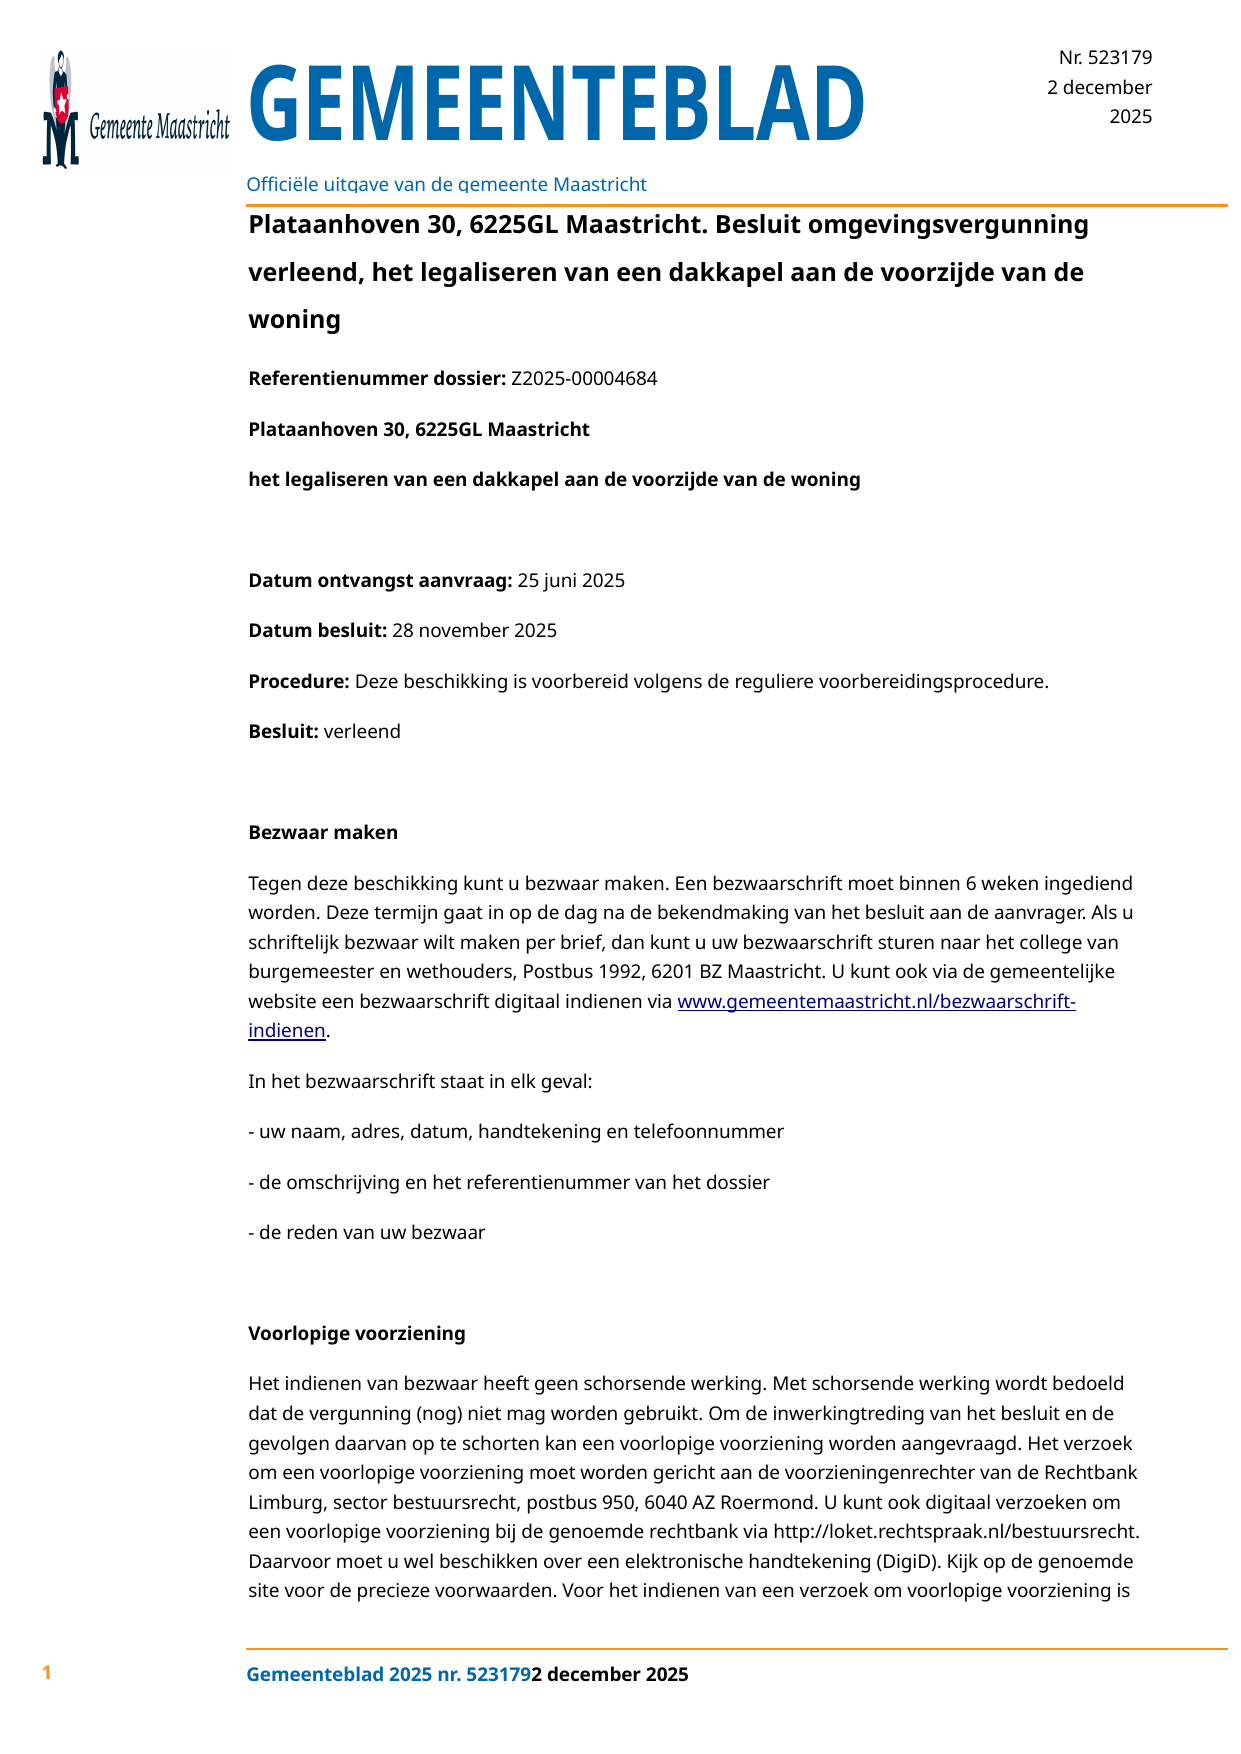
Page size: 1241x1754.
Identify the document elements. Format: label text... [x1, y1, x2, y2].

text Datum ontvangst aanvraag: 25 juni 2025 [248, 567, 1152, 593]
text - de omschrijving en het referentienummer van het dossier [248, 1169, 1152, 1194]
text Procedure: Deze beschikking is voorbereid volgens de reguliere voorbereidingsprocedure. [248, 668, 1152, 694]
text Bezwaar maken [248, 819, 1152, 845]
picture [41, 47, 231, 172]
text het legaliseren van een dakkapel aan de voorzijde van de woning [248, 466, 1152, 492]
text Plataanhoven 30, 6225GL Maastricht [248, 416, 1152, 442]
text In het bezwaarschrift staat in elk geval: [248, 1068, 1152, 1094]
text - de reden van uw bezwaar [248, 1219, 1152, 1245]
text - uw naam, adres, datum, handtekening en telefoonnummer [248, 1118, 1152, 1144]
text Plataanhoven 30, 6225GL Maastricht. Besluit omgevingsvergunning verleend, het legaliseren van een dakkapel aan de voorzijde van de woning [248, 207, 1152, 336]
text Referentienummer dossier: Z2025-00004684 [248, 366, 1152, 391]
text Het indienen van bezwaar heeft geen schorsende werking. Met schorsende werking wordt bedoeld dat de vergunning (nog) niet mag worden gebruikt. Om de inwerkingtreding van het besluit en de gevolgen daarvan op te schorten kan een voorlopige voorziening worden aangevraagd. Het verzoek om een voorlopige voorziening moet worden gericht aan de voorzieningenrechter van de Rechtbank Limburg, sector bestuursrecht, postbus 950, 6040 AZ Roermond. U kunt ook digitaal verzoeken om een voorlopige voorziening bij de genoemde rechtbank via http://loket.rechtspraak.nl/bestuursrecht. Daarvoor moet u wel beschikken over een elektronische handtekening (DigiD). Kijk op de genoemde site voor de precieze voorwaarden. Voor het indienen van een verzoek om voorlopige voorziening is [248, 1371, 1152, 1603]
text Tegen deze beschikking kunt u bezwaar maken. Een bezwaarschrift moet binnen 6 weken ingediend worden. Deze termijn gaat in op de dag na de bekendmaking van het besluit aan de aanvrager. Als u schriftelijk bezwaar wilt maken per brief, dan kunt u uw bezwaarschrift sturen naar het college van burgemeester en wethouders, Postbus 1992, 6201 BZ Maastricht. U kunt ook via de gemeentelijke website een bezwaarschrift digitaal indienen via www.gemeentemaastricht.nl/bezwaarschrift-indienen. [248, 870, 1152, 1043]
text Voorlopige voorziening [248, 1320, 1152, 1346]
text Datum besluit: 28 november 2025 [248, 618, 1152, 643]
text Besluit: verleend [248, 718, 1152, 744]
